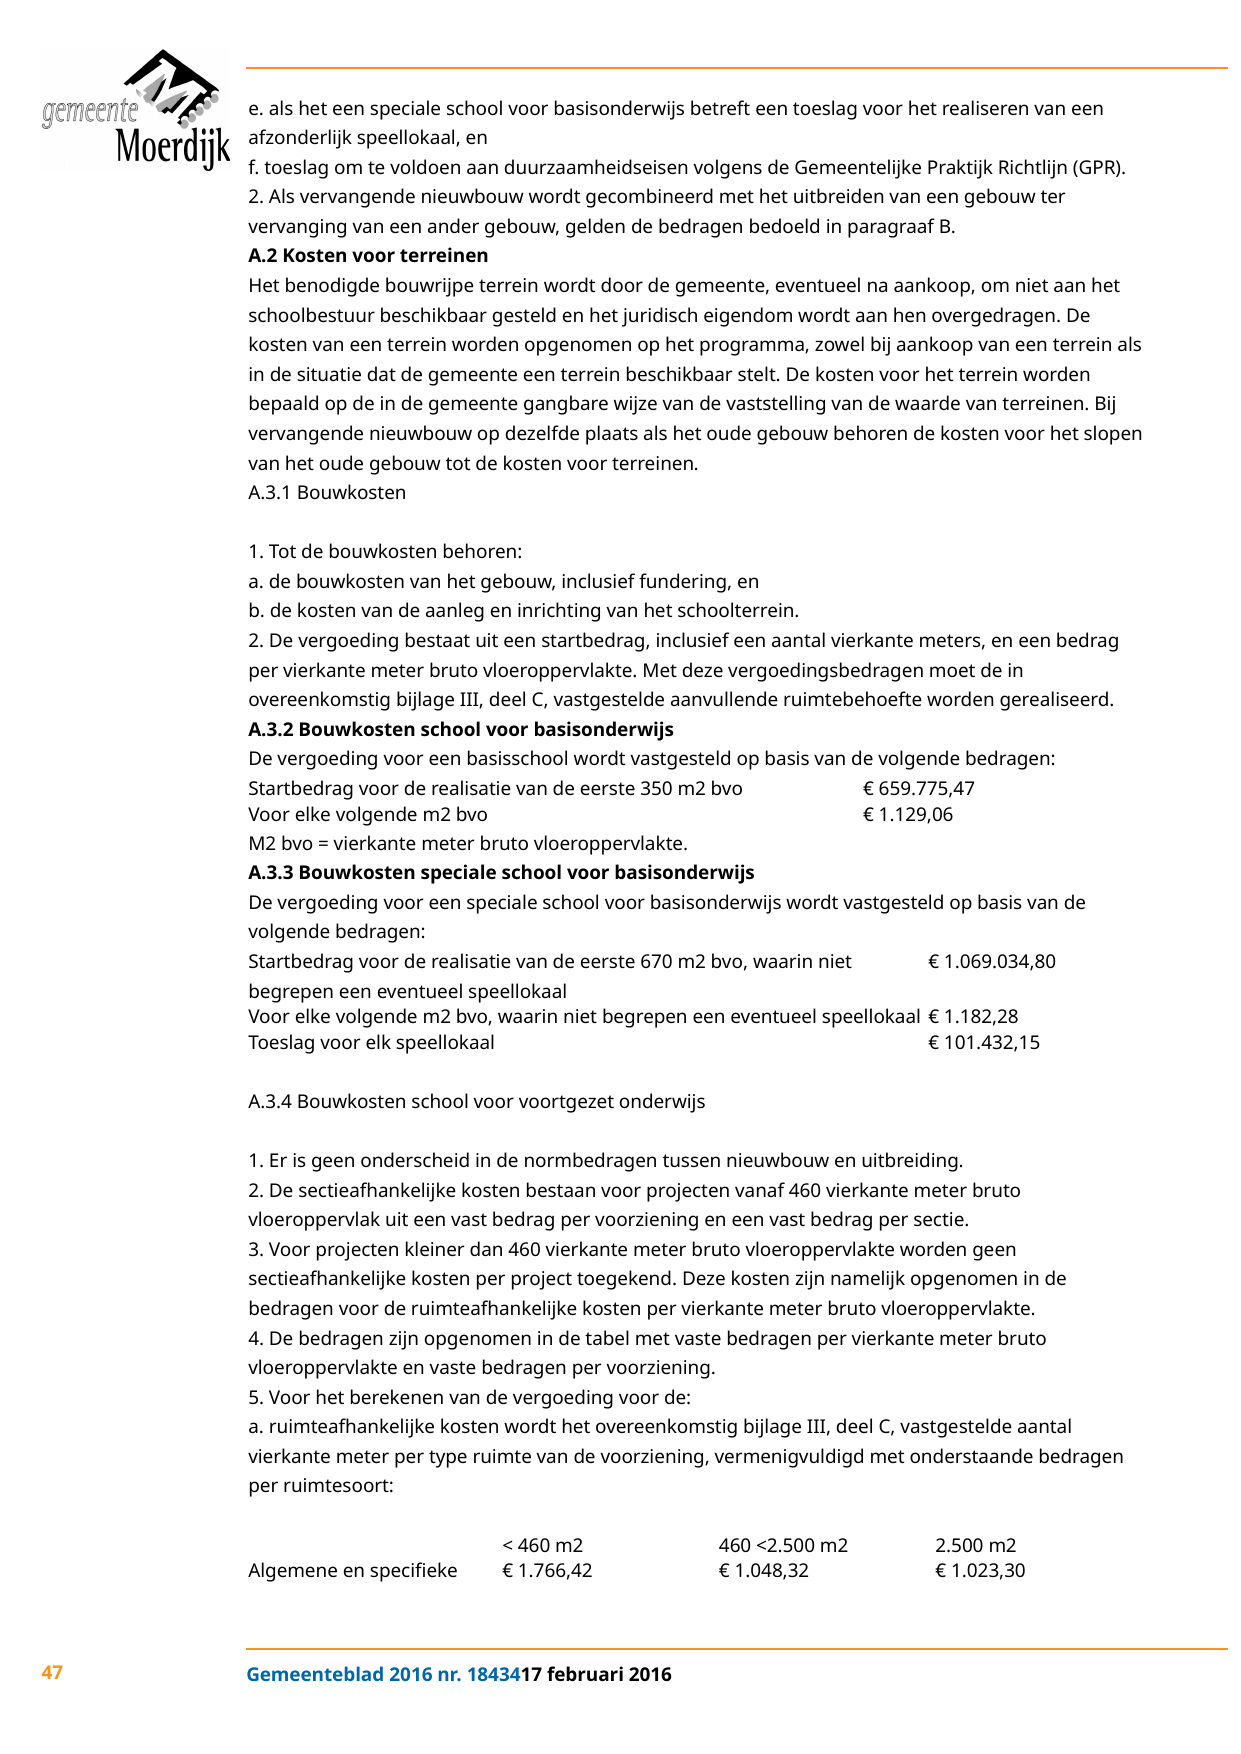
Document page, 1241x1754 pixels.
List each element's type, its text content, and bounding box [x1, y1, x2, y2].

text De vergoeding voor een speciale school voor basisonderwijs wordt vastgesteld op basis van de volgende bedragen: [248, 889, 1152, 944]
text A.2 Kosten voor terreinen [248, 243, 1152, 268]
table_header Startbedrag voor de realisatie van de eerste 670 m2 bvo, waarin niet begrepen een eventueel speellokaal [248, 949, 928, 1004]
picture [41, 47, 231, 172]
text 2. Als vervangende nieuwbouw wordt gecombineerd met het uitbreiden van een gebouw ter vervanging van een ander gebouw, gelden de bedragen bedoeld in paragraaf B. [248, 183, 1152, 239]
text A.3.1 Bouwkosten [248, 479, 1152, 505]
table_header € 659.775,47 [863, 775, 1152, 801]
table_cell € 101.432,15 [928, 1030, 1152, 1055]
text 1. Tot de bouwkosten behoren: [248, 538, 1152, 564]
table_header Startbedrag voor de realisatie van de eerste 350 m2 bvo [248, 775, 863, 801]
text A.3.3 Bouwkosten speciale school voor basisonderwijs [248, 859, 1152, 885]
text De vergoeding voor een basisschool wordt vastgesteld op basis van de volgende bedragen: [248, 746, 1152, 771]
text 2. De vergoeding bestaat uit een startbedrag, inclusief een aantal vierkante meters, en een bedrag per vierkante meter bruto vloeroppervlakte. Met deze vergoedingsbedragen moet de in overeenkomstig bijlage III, deel C, vastgestelde aanvullende ruimtebehoefte worden gerealiseerd. [248, 627, 1152, 712]
text Het benodigde bouwrijpe terrein wordt door de gemeente, eventueel na aankoop, om niet aan het schoolbestuur beschikbaar gesteld en het juridisch eigendom wordt aan hen overgedragen. De kosten van een terrein worden opgenomen op het programma, zowel bij aankoop van een terrein als in de situatie dat de gemeente een terrein beschikbaar stelt. De kosten voor het terrein worden bepaald op de in de gemeente gangbare wijze van de vaststelling van de waarde van terreinen. Bij vervangende nieuwbouw op dezelfde plaats als het oude gebouw behoren de kosten voor het slopen van het oude gebouw tot de kosten voor terreinen. [248, 272, 1152, 476]
text 4. De bedragen zijn opgenomen in de tabel met vaste bedragen per vierkante meter bruto vloeroppervlakte en vaste bedragen per voorziening. [248, 1325, 1152, 1380]
table_cell Toeslag voor elk speellokaal [248, 1030, 928, 1055]
table_cell Voor elke volgende m2 bvo [248, 801, 863, 827]
text A.3.2 Bouwkosten school voor basisonderwijs [248, 716, 1152, 742]
text e. als het een speciale school voor basisonderwijs betreft een toeslag voor het realiseren van een afzonderlijk speellokaal, en [248, 95, 1152, 150]
table_cell € 1.766,42 [502, 1558, 719, 1583]
table_cell € 1.023,30 [935, 1558, 1152, 1583]
text b. de kosten van de aanleg en inrichting van het schoolterrein. [248, 598, 1152, 623]
text a. ruimteafhankelijke kosten wordt het overeenkomstig bijlage III, deel C, vastgestelde aantal vierkante meter per type ruimte van de voorziening, vermenigvuldigd met onderstaande bedragen per ruimtesoort: [248, 1413, 1152, 1498]
text 5. Voor het berekenen van de vergoeding voor de: [248, 1384, 1152, 1409]
table_header < 460 m2 [502, 1532, 719, 1558]
text 2. De sectieafhankelijke kosten bestaan voor projecten vanaf 460 vierkante meter bruto vloeroppervlak uit een vast bedrag per voorziening en een vast bedrag per sectie. [248, 1177, 1152, 1232]
text M2 bvo = vierkante meter bruto vloeroppervlakte. [248, 830, 1152, 856]
text f. toeslag om te voldoen aan duurzaamheidseisen volgens de Gemeentelijke Praktijk Richtlijn (GPR). [248, 154, 1152, 180]
table_cell € 1.048,32 [719, 1558, 935, 1583]
table_cell Voor elke volgende m2 bvo, waarin niet begrepen een eventueel speellokaal [248, 1004, 928, 1029]
table_header 460 <2.500 m2 [719, 1532, 935, 1558]
table_cell € 1.129,06 [863, 801, 1152, 827]
table_cell € 1.182,28 [928, 1004, 1152, 1029]
text 3. Voor projecten kleiner dan 460 vierkante meter bruto vloeroppervlakte worden geen sectieafhankelijke kosten per project toegekend. Deze kosten zijn namelijk opgenomen in de bedragen voor de ruimteafhankelijke kosten per vierkante meter bruto vloeroppervlakte. [248, 1236, 1152, 1321]
table_header [248, 1532, 502, 1558]
text 1. Er is geen onderscheid in de normbedragen tussen nieuwbouw en uitbreiding. [248, 1147, 1152, 1173]
text a. de bouwkosten van het gebouw, inclusief fundering, en [248, 568, 1152, 594]
table_cell Algemene en specifieke [248, 1558, 502, 1583]
text A.3.4 Bouwkosten school voor voortgezet onderwijs [248, 1088, 1152, 1114]
table_header € 1.069.034,80 [928, 949, 1152, 1004]
table_header 2.500 m2 [935, 1532, 1152, 1558]
